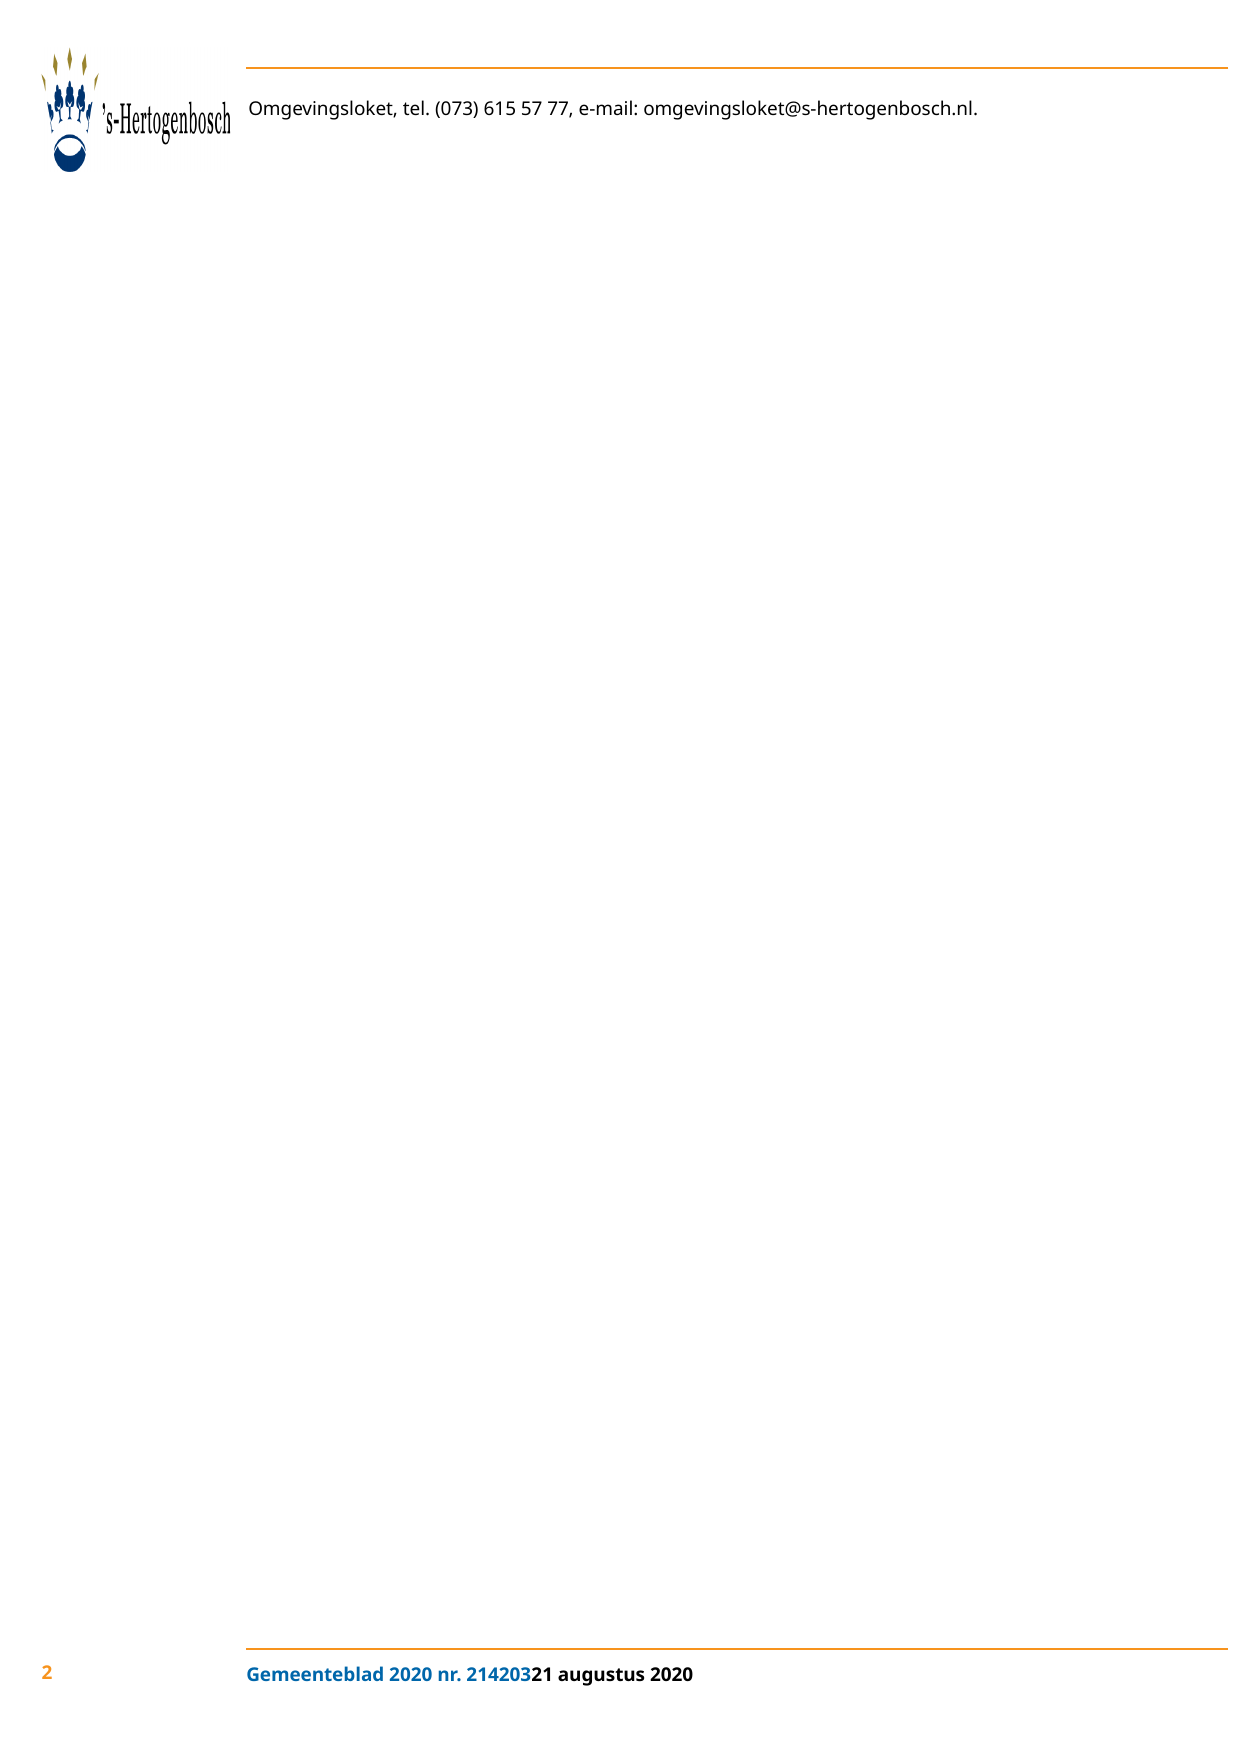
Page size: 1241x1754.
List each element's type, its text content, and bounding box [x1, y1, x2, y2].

text Omgevingsloket, tel. (073) 615 57 77, e-mail: omgevingsloket@s-hertogenbosch.nl. [248, 95, 1152, 121]
picture [41, 47, 231, 172]
